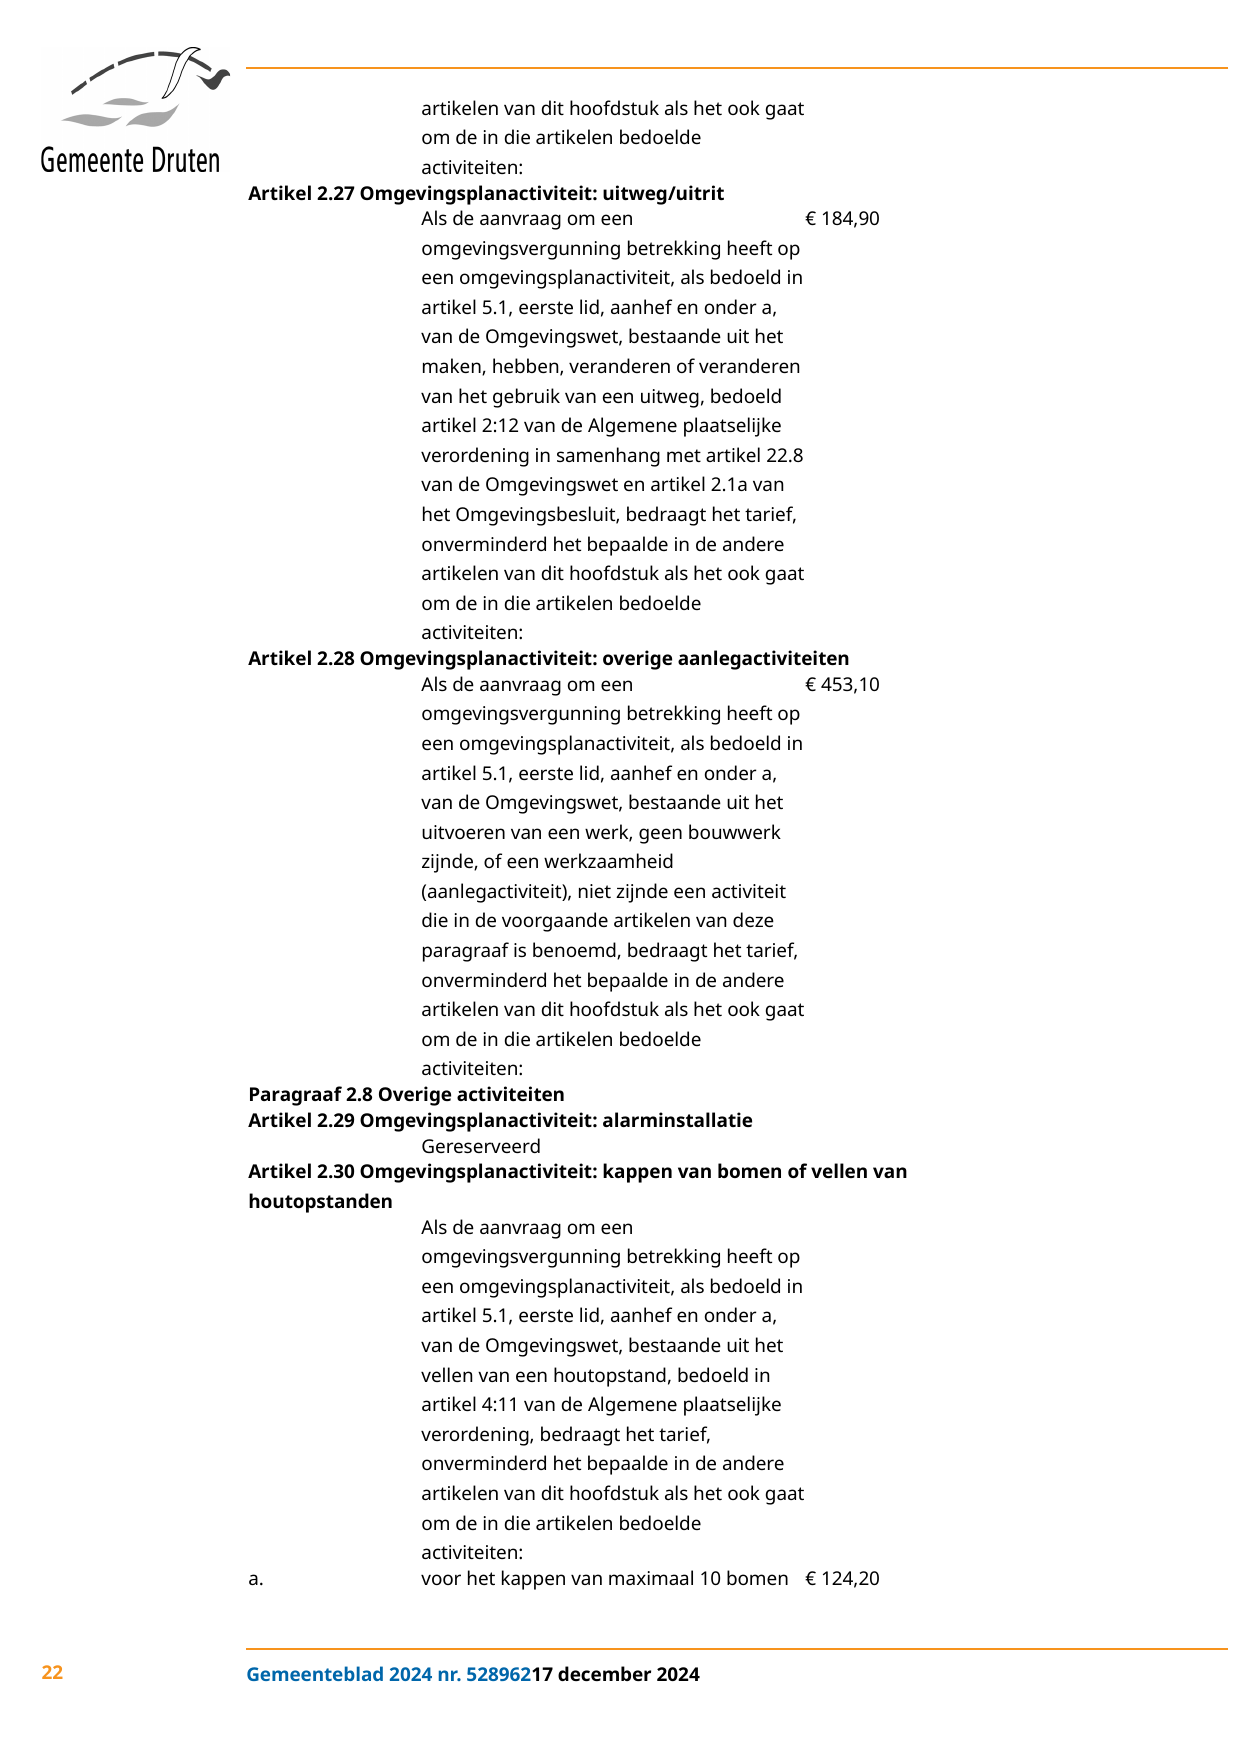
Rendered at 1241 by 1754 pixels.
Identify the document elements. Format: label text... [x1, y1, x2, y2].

table_cell [979, 95, 1152, 180]
table_cell Als de aanvraag om een omgevingsvergunning betrekking heeft op een omgevingsplanactiviteit, als bedoeld in artikel 5.1, eerste lid, aanhef en onder a, van de Omgevingswet, bestaande uit het vellen van een houtopstand, bedoeld in artikel 4:11 van de Algemene plaatselijke verordening, bedraagt het tarief, onverminderd het bepaalde in de andere artikelen van dit hoofdstuk als het ook gaat om de in die artikelen bedoelde activiteiten: [421, 1214, 805, 1565]
table_cell a. [248, 1565, 421, 1591]
table_cell Artikel 2.30 Omgevingsplanactiviteit: kappen van bomen of vellen van houtopstanden [248, 1159, 978, 1214]
table_cell Artikel 2.29 Omgevingsplanactiviteit: alarminstallatie [248, 1107, 978, 1133]
table_cell Als de aanvraag om een omgevingsvergunning betrekking heeft op een omgevingsplanactiviteit, als bedoeld in artikel 5.1, eerste lid, aanhef en onder a, van de Omgevingswet, bestaande uit het maken, hebben, veranderen of veranderen van het gebruik van een uitweg, bedoeld artikel 2:12 van de Algemene plaatselijke verordening in samenhang met artikel 22.8 van de Omgevingswet en artikel 2.1a van het Omgevingsbesluit, bedraagt het tarief, onverminderd het bepaalde in de andere artikelen van dit hoofdstuk als het ook gaat om de in die artikelen bedoelde activiteiten: [421, 205, 805, 645]
table_cell [979, 671, 1152, 1081]
table_cell € 453,10 [805, 671, 978, 1081]
table_cell Artikel 2.27 Omgevingsplanactiviteit: uitweg/uitrit [248, 180, 978, 205]
table_cell [979, 205, 1152, 645]
table_cell [979, 1565, 1152, 1591]
table_cell [248, 671, 421, 1081]
table_cell [979, 1214, 1152, 1565]
table_cell [248, 95, 421, 180]
table_cell [805, 1133, 978, 1158]
table_cell Artikel 2.28 Omgevingsplanactiviteit: overige aanlegactiviteiten [248, 645, 978, 671]
table_cell Gereserveerd [421, 1133, 805, 1158]
table_cell [979, 1133, 1152, 1158]
table_cell Als de aanvraag om een omgevingsvergunning betrekking heeft op een omgevingsplanactiviteit, als bedoeld in artikel 5.1, eerste lid, aanhef en onder a, van de Omgevingswet, bestaande uit het uitvoeren van een werk, geen bouwwerk zijnde, of een werkzaamheid (aanlegactiviteit), niet zijnde een activiteit die in de voorgaande artikelen van deze paragraaf is benoemd, bedraagt het tarief, onverminderd het bepaalde in de andere artikelen van dit hoofdstuk als het ook gaat om de in die artikelen bedoelde activiteiten: [421, 671, 805, 1081]
table_cell artikelen van dit hoofdstuk als het ook gaat om de in die artikelen bedoelde activiteiten: [421, 95, 805, 180]
table_cell [248, 205, 421, 645]
table_cell [805, 95, 978, 180]
table_cell voor het kappen van maximaal 10 bomen [421, 1565, 805, 1591]
table_cell Paragraaf 2.8 Overige activiteiten [248, 1081, 1152, 1107]
table_cell € 184,90 [805, 205, 978, 645]
picture [41, 47, 231, 172]
table_cell [248, 1214, 421, 1565]
table_cell € 124,20 [805, 1565, 978, 1591]
table_cell [805, 1214, 978, 1565]
table_cell [248, 1133, 421, 1158]
